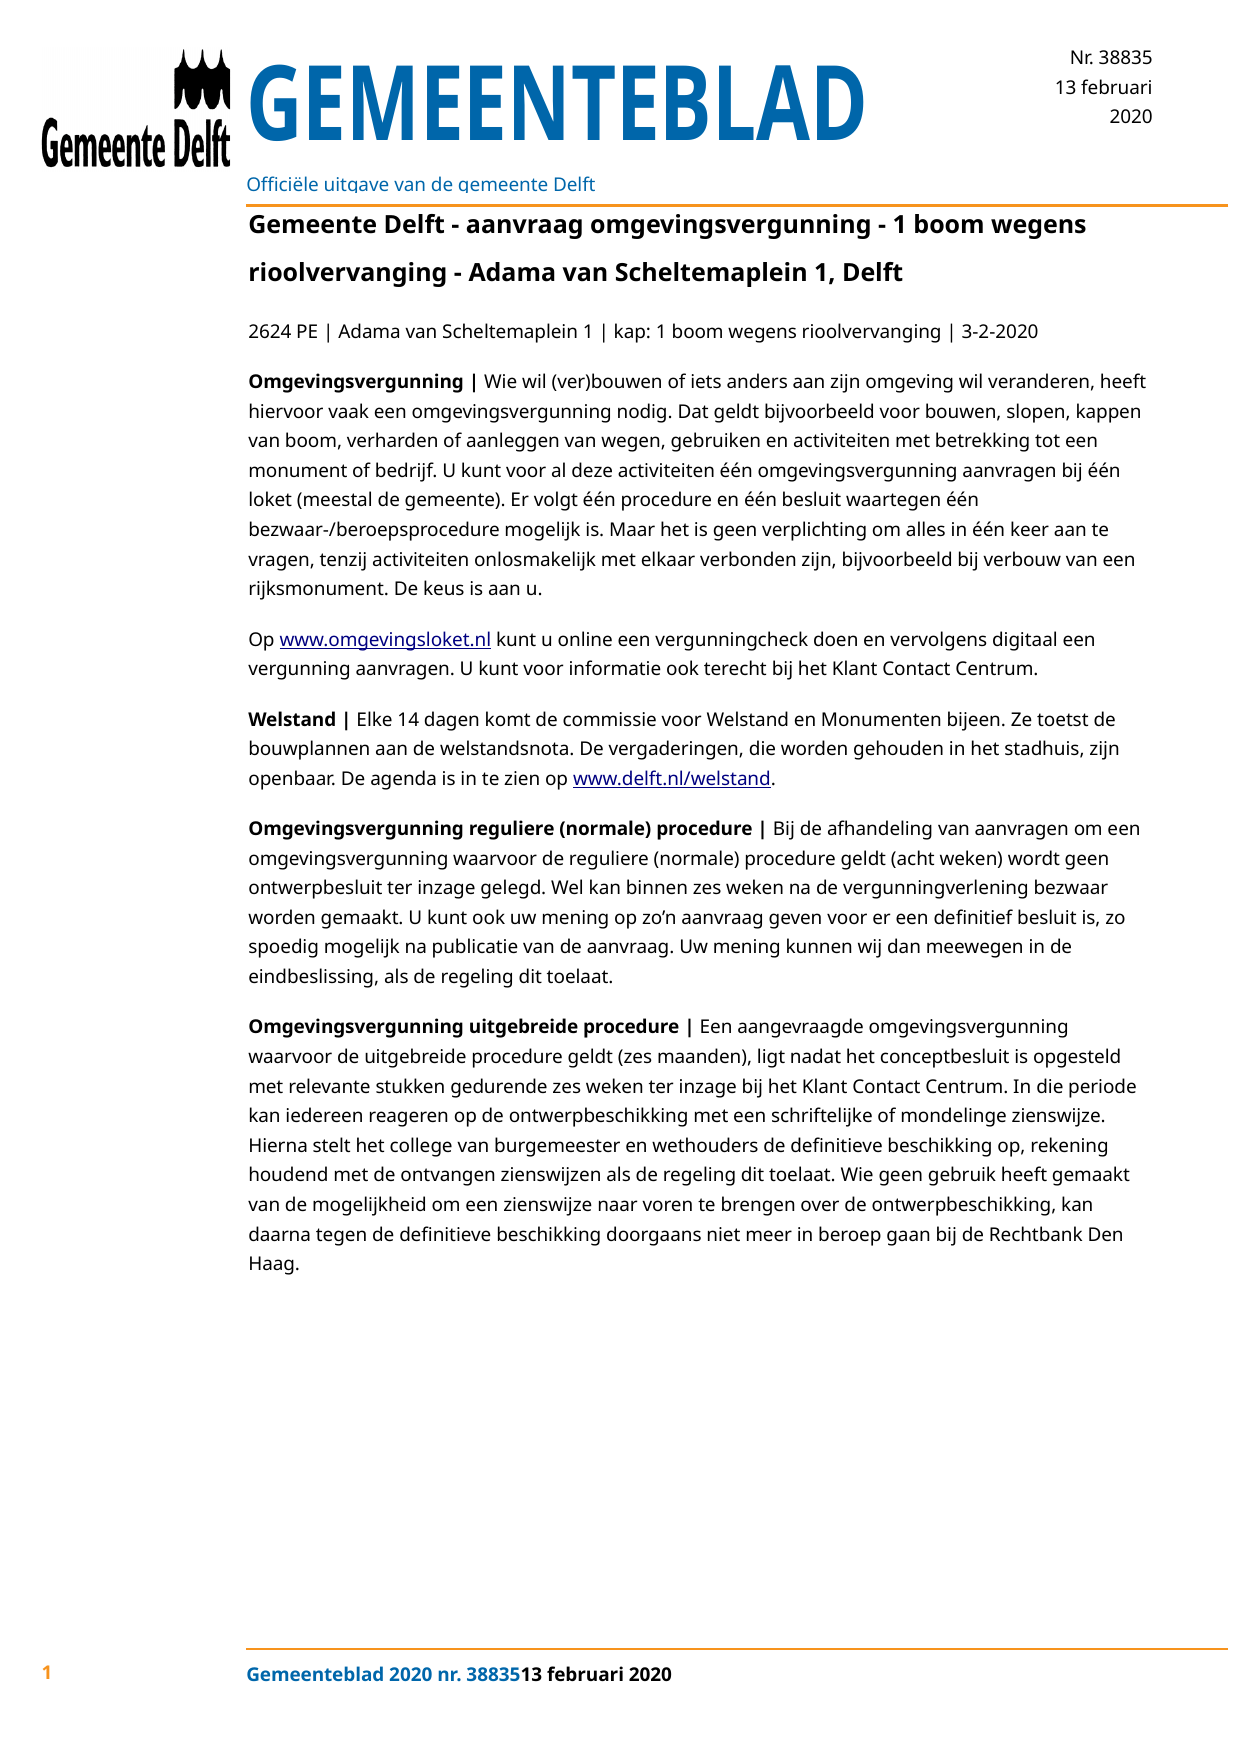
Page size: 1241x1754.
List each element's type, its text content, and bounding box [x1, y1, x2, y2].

picture [41, 47, 231, 172]
text 2624 PE | Adama van Scheltemaplein 1 | kap: 1 boom wegens rioolvervanging | 3-2-2020 [248, 318, 1152, 344]
text Omgevingsvergunning reguliere (normale) procedure | Bij de afhandeling van aanvragen om een omgevingsvergunning waarvoor de reguliere (normale) procedure geldt (acht weken) wordt geen ontwerpbesluit ter inzage gelegd. Wel kan binnen zes weken na de vergunningverlening bezwaar worden gemaakt. U kunt ook uw mening op zo’n aanvraag geven voor er een definitief besluit is, zo spoedig mogelijk na publicatie van de aanvraag. Uw mening kunnen wij dan meewegen in de eindbeslissing, als de regeling dit toelaat. [248, 815, 1152, 989]
text Welstand | Elke 14 dagen komt de commissie voor Welstand en Monumenten bijeen. Ze toetst de bouwplannen aan de welstandsnota. De vergaderingen, die worden gehouden in het stadhuis, zijn openbaar. De agenda is in te zien op www.delft.nl/welstand. [248, 706, 1152, 791]
text Omgevingsvergunning uitgebreide procedure | Een aangevraagde omgevingsvergunning waarvoor de uitgebreide procedure geldt (zes maanden), ligt nadat het conceptbesluit is opgesteld met relevante stukken gedurende zes weken ter inzage bij het Klant Contact Centrum. In die periode kan iedereen reageren op de ontwerpbeschikking met een schriftelijke of mondelinge zienswijze. Hierna stelt het college van burgemeester en wethouders de definitieve beschikking op, rekening houdend met de ontvangen zienswijzen als de regeling dit toelaat. Wie geen gebruik heeft gemaakt van de mogelijkheid om een zienswijze naar voren te brengen over de ontwerpbeschikking, kan daarna tegen de definitieve beschikking doorgaans niet meer in beroep gaan bij de Rechtbank Den Haag. [248, 1014, 1152, 1276]
text Op www.omgevingsloket.nl kunt u online een vergunningcheck doen en vervolgens digitaal een vergunning aanvragen. U kunt voor informatie ook terecht bij het Klant Contact Centrum. [248, 626, 1152, 681]
text Omgevingsvergunning | Wie wil (ver)bouwen of iets anders aan zijn omgeving wil veranderen, heeft hiervoor vaak een omgevingsvergunning nodig. Dat geldt bijvoorbeeld voor bouwen, slopen, kappen van boom, verharden of aanleggen van wegen, gebruiken en activiteiten met betrekking tot een monument of bedrijf. U kunt voor al deze activiteiten één omgevingsvergunning aanvragen bij één loket (meestal de gemeente). Er volgt één procedure en één besluit waartegen één bezwaar-/beroepsprocedure mogelijk is. Maar het is geen verplichting om alles in één keer aan te vragen, tenzij activiteiten onlosmakelijk met elkaar verbonden zijn, bijvoorbeeld bij verbouw van een rijksmonument. De keus is aan u. [248, 368, 1152, 601]
text Gemeente Delft - aanvraag omgevingsvergunning - 1 boom wegens rioolvervanging - Adama van Scheltemaplein 1, Delft [248, 207, 1152, 288]
